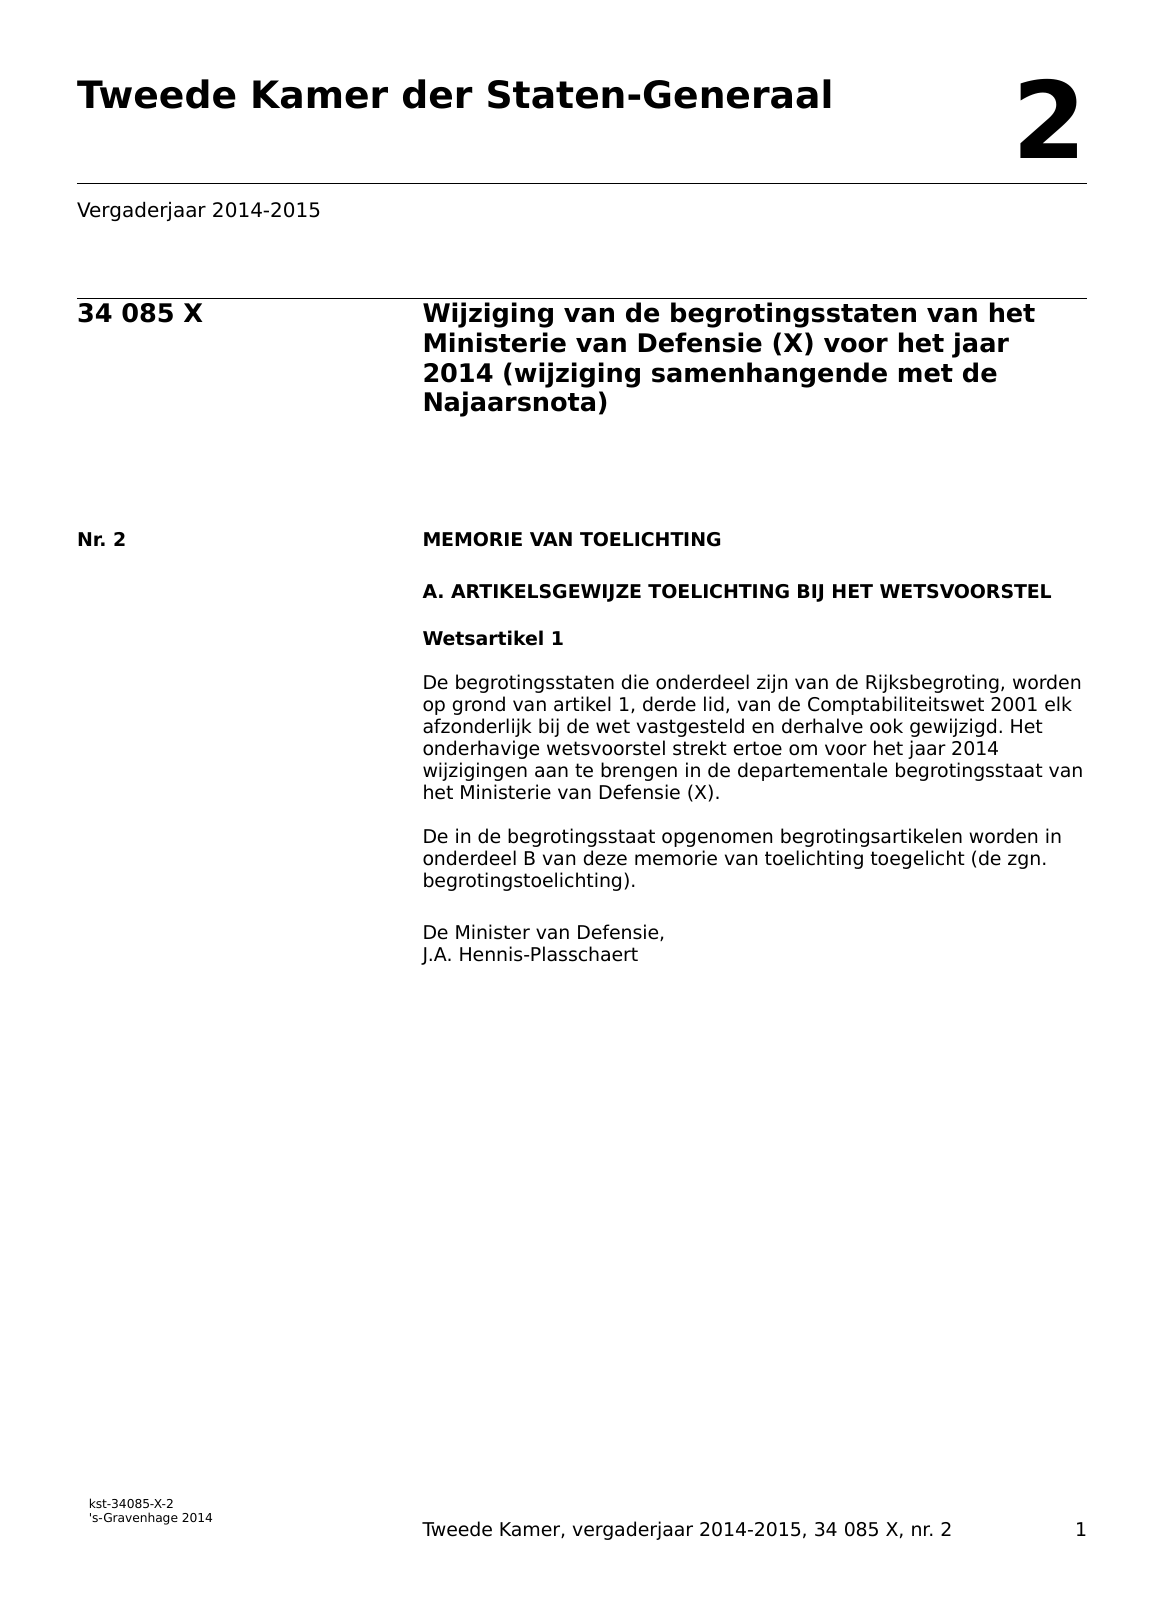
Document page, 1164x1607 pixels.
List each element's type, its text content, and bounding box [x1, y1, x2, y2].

text De in de begrotingsstaat opgenomen begrotingsartikelen worden in onderdeel B van deze memorie van toelichting toegelicht (de zgn. begrotingstoelichting). [422, 826, 1087, 892]
subtitle A. ARTIKELSGEWIJZE TOELICHTING BIJ HET WETSVOORSTEL [422, 581, 1087, 603]
text De begrotingsstaten die onderdeel zijn van de Rijksbegroting, worden op grond van artikel 1, derde lid, van de Comptabiliteitswet 2001 elk afzonderlijk bij de wet vastgesteld en derhalve ook gewijzigd. Het onderhavige wetsvoorstel strekt ertoe om voor het jaar 2014 wijzigingen aan te brengen in de departementale begrotingsstaat van het Ministerie van Defensie (X). [422, 672, 1087, 804]
text 's-Gravenhage 2014 [88, 1511, 323, 1525]
text De Minister van Defensie, J.A. Hennis-Plasschaert [422, 922, 1087, 966]
subtitle Wetsartikel 1 [422, 628, 1087, 650]
text kst-34085-X-2 [88, 1497, 323, 1511]
subtitle 34 085 X Wijziging van de begrotingsstaten van het Ministerie van Defensie (X) voor het jaar 2014 (wijziging samenhangende met de Najaarsnota) [77, 299, 1087, 418]
table_cell Vergaderjaar 2014-2015 [77, 184, 1087, 298]
table_header 2 [886, 59, 1087, 183]
subtitle Nr. 2 MEMORIE VAN TOELICHTING [77, 529, 1087, 551]
table_header Tweede Kamer der Staten-Generaal [77, 59, 886, 183]
